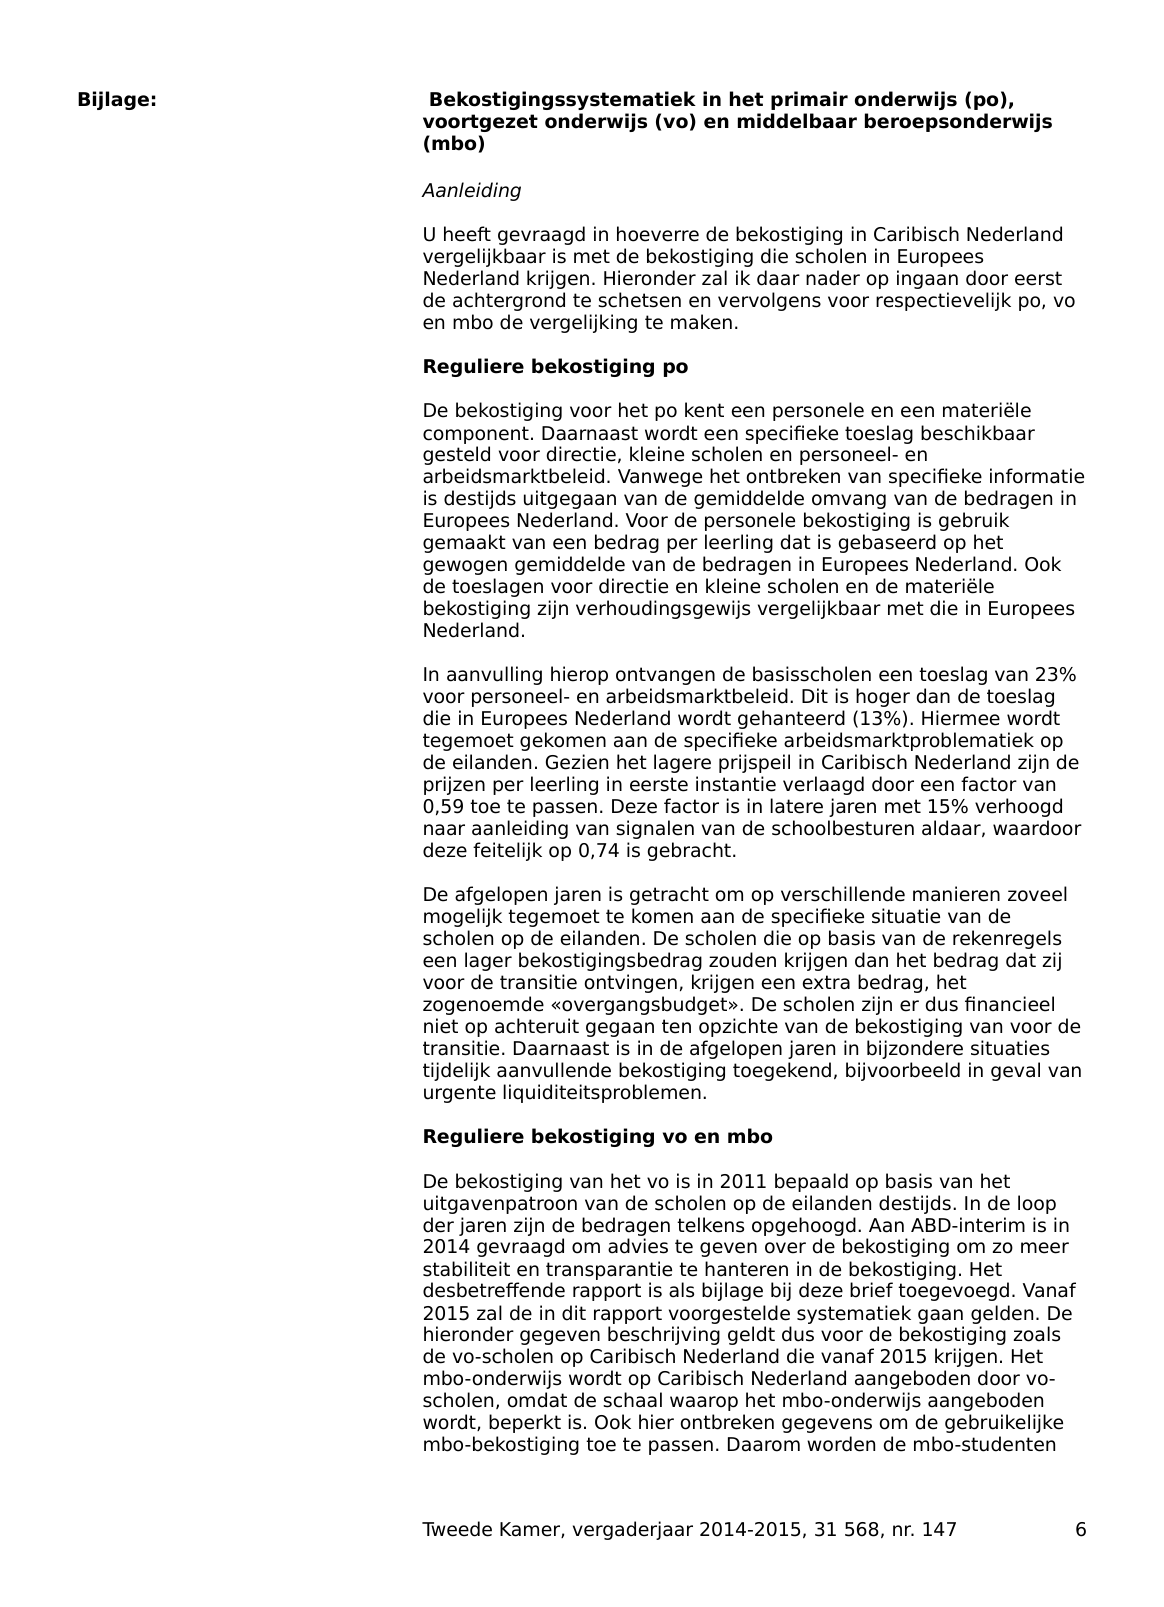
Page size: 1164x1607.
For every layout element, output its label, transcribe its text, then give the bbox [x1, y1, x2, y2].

subtitle Aanleiding [422, 180, 1087, 202]
text De bekostiging voor het po kent een personele en een materiële component. Daarnaast wordt een specifieke toeslag beschikbaar gesteld voor directie, kleine scholen en personeel- en arbeidsmarktbeleid. Vanwege het ontbreken van specifieke informatie is destijds uitgegaan van de gemiddelde omvang van de bedragen in Europees Nederland. Voor de personele bekostiging is gebruik gemaakt van een bedrag per leerling dat is gebaseerd op het gewogen gemiddelde van de bedragen in Europees Nederland. Ook de toeslagen voor directie en kleine scholen en de materiële bekostiging zijn verhoudingsgewijs vergelijkbaar met die in Europees Nederland. [422, 400, 1087, 642]
subtitle Reguliere bekostiging po [422, 356, 1087, 378]
text U heeft gevraagd in hoeverre de bekostiging in Caribisch Nederland vergelijkbaar is met de bekostiging die scholen in Europees Nederland krijgen. Hieronder zal ik daar nader op ingaan door eerst de achtergrond te schetsen en vervolgens voor respectievelijk po, vo en mbo de vergelijking te maken. [422, 224, 1087, 334]
subtitle Bijlage: Bekostigingssystematiek in het primair onderwijs (po), voortgezet onderwijs (vo) en middelbaar beroepsonderwijs (mbo) [77, 89, 1087, 155]
text De bekostiging van het vo is in 2011 bepaald op basis van het uitgavenpatroon van de scholen op de eilanden destijds. In de loop der jaren zijn de bedragen telkens opgehoogd. Aan ABD-interim is in 2014 gevraagd om advies te geven over de bekostiging om zo meer stabiliteit en transparantie te hanteren in de bekostiging. Het desbetreffende rapport is als bijlage bij deze brief toegevoegd. Vanaf 2015 zal de in dit rapport voorgestelde systematiek gaan gelden. De hieronder gegeven beschrijving geldt dus voor de bekostiging zoals de vo-scholen op Caribisch Nederland die vanaf 2015 krijgen. Het mbo-onderwijs wordt op Caribisch Nederland aangeboden door vo-scholen, omdat de schaal waarop het mbo-onderwijs aangeboden wordt, beperkt is. Ook hier ontbreken gegevens om de gebruikelijke mbo-bekostiging toe te passen. Daarom worden de mbo-studenten [422, 1171, 1087, 1456]
text In aanvulling hierop ontvangen de basisscholen een toeslag van 23% voor personeel- en arbeidsmarktbeleid. Dit is hoger dan de toeslag die in Europees Nederland wordt gehanteerd (13%). Hiermee wordt tegemoet gekomen aan de specifieke arbeidsmarktproblematiek op de eilanden. Gezien het lagere prijspeil in Caribisch Nederland zijn de prijzen per leerling in eerste instantie verlaagd door een factor van 0,59 toe te passen. Deze factor is in latere jaren met 15% verhoogd naar aanleiding van signalen van de schoolbesturen aldaar, waardoor deze feitelijk op 0,74 is gebracht. [422, 664, 1087, 862]
subtitle Reguliere bekostiging vo en mbo [422, 1126, 1087, 1148]
text De afgelopen jaren is getracht om op verschillende manieren zoveel mogelijk tegemoet te komen aan de specifieke situatie van de scholen op de eilanden. De scholen die op basis van de rekenregels een lager bekostigingsbedrag zouden krijgen dan het bedrag dat zij voor de transitie ontvingen, krijgen een extra bedrag, het zogenoemde «overgangsbudget». De scholen zijn er dus financieel niet op achteruit gegaan ten opzichte van de bekostiging van voor de transitie. Daarnaast is in de afgelopen jaren in bijzondere situaties tijdelijk aanvullende bekostiging toegekend, bijvoorbeeld in geval van urgente liquiditeitsproblemen. [422, 884, 1087, 1104]
